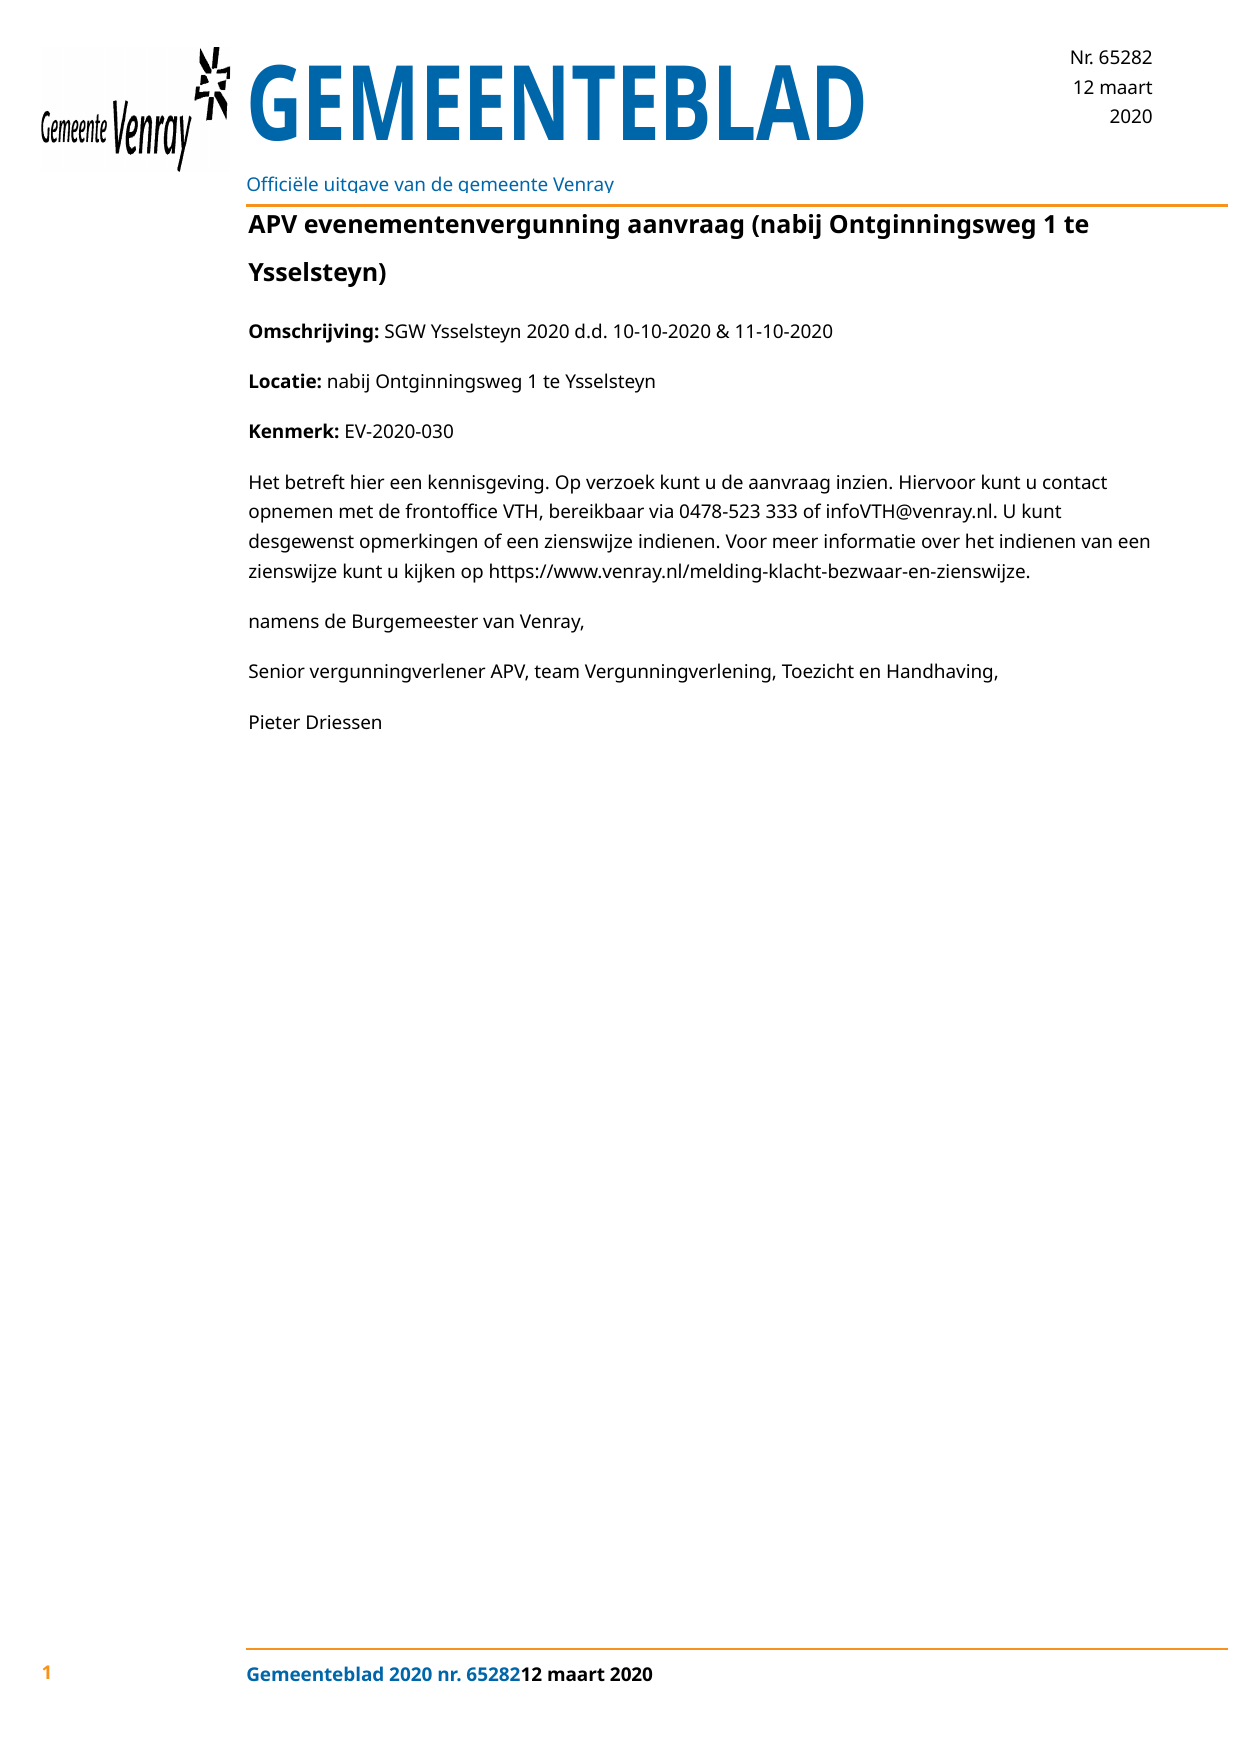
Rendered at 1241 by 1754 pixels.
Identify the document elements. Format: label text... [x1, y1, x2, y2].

text APV evenementenvergunning aanvraag (nabij Ontginningsweg 1 te Ysselsteyn) [248, 207, 1152, 288]
text Pieter Driessen [248, 709, 1152, 735]
text Locatie: nabij Ontginningsweg 1 te Ysselsteyn [248, 368, 1152, 394]
text Kenmerk: EV-2020-030 [248, 419, 1152, 444]
text Omschrijving: SGW Ysselsteyn 2020 d.d. 10-10-2020 & 11-10-2020 [248, 318, 1152, 344]
text Senior vergunningverlener APV, team Vergunningverlening, Toezicht en Handhaving, [248, 659, 1152, 684]
text namens de Burgemeester van Venray, [248, 608, 1152, 634]
text Het betreft hier een kennisgeving. Op verzoek kunt u de aanvraag inzien. Hiervoor kunt u contact opnemen met de frontoffice VTH, bereikbaar via 0478-523 333 of infoVTH@venray.nl. U kunt desgewenst opmerkingen of een zienswijze indienen. Voor meer informatie over het indienen van een zienswijze kunt u kijken op https://www.venray.nl/melding-klacht-bezwaar-en-zienswijze. [248, 469, 1152, 584]
picture [41, 47, 231, 172]
